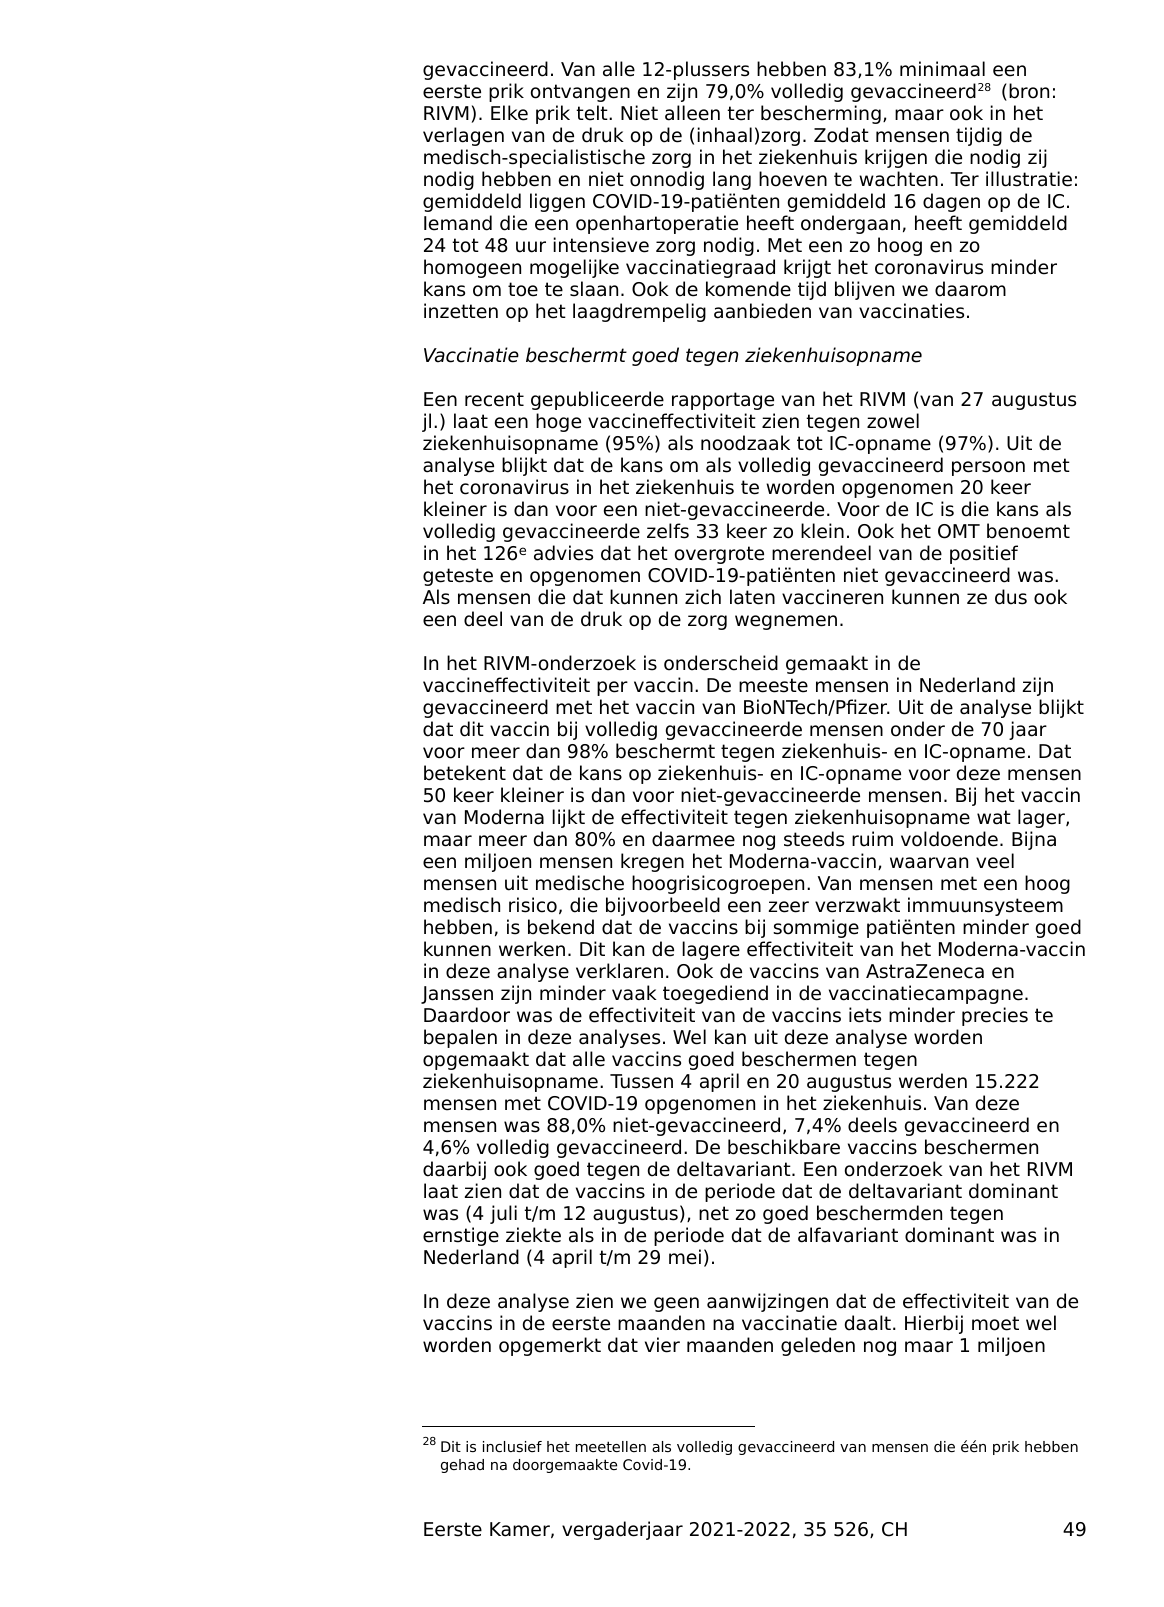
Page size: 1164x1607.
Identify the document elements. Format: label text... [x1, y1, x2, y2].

text Dit is inclusief het meetellen als volledig gevaccineerd van mensen die één prik hebben gehad na doorgemaakte Covid-19. [422, 1435, 1087, 1474]
subtitle Vaccinatie beschermt goed tegen ziekenhuisopname [422, 345, 1087, 367]
text In het RIVM-onderzoek is onderscheid gemaakt in de vaccineffectiviteit per vaccin. De meeste mensen in Nederland zijn gevaccineerd met het vaccin van BioNTech/Pfizer. Uit de analyse blijkt dat dit vaccin bij volledig gevaccineerde mensen onder de 70 jaar voor meer dan 98% beschermt tegen ziekenhuis- en IC-opname. Dat betekent dat de kans op ziekenhuis- en IC-opname voor deze mensen 50 keer kleiner is dan voor niet-gevaccineerde mensen. Bij het vaccin van Moderna lijkt de effectiviteit tegen ziekenhuisopname wat lager, maar meer dan 80% en daarmee nog steeds ruim voldoende. Bijna een miljoen mensen kregen het Moderna-vaccin, waarvan veel mensen uit medische hoogrisicogroepen. Van mensen met een hoog medisch risico, die bijvoorbeeld een zeer verzwakt immuunsysteem hebben, is bekend dat de vaccins bij sommige patiënten minder goed kunnen werken. Dit kan de lagere effectiviteit van het Moderna-vaccin in deze analyse verklaren. Ook de vaccins van AstraZeneca en Janssen zijn minder vaak toegediend in de vaccinatiecampagne. Daardoor was de effectiviteit van de vaccins iets minder precies te bepalen in deze analyses. Wel kan uit deze analyse worden opgemaakt dat alle vaccins goed beschermen tegen ziekenhuisopname. Tussen 4 april en 20 augustus werden 15.222 mensen met COVID-19 opgenomen in het ziekenhuis. Van deze mensen was 88,0% niet-gevaccineerd, 7,4% deels gevaccineerd en 4,6% volledig gevaccineerd. De beschikbare vaccins beschermen daarbij ook goed tegen de deltavariant. Een onderzoek van het RIVM laat zien dat de vaccins in de periode dat de deltavariant dominant was (4 juli t/m 12 augustus), net zo goed beschermden tegen ernstige ziekte als in de periode dat de alfavariant dominant was in Nederland (4 april t/m 29 mei). [422, 653, 1087, 1268]
text Een recent gepubliceerde rapportage van het RIVM (van 27 augustus jl.) laat een hoge vaccineffectiviteit zien tegen zowel ziekenhuisopname (95%) als noodzaak tot IC-opname (97%). Uit de analyse blijkt dat de kans om als volledig gevaccineerd persoon met het coronavirus in het ziekenhuis te worden opgenomen 20 keer kleiner is dan voor een niet-gevaccineerde. Voor de IC is die kans als volledig gevaccineerde zelfs 33 keer zo klein. Ook het OMT benoemt in het 126e advies dat het overgrote merendeel van de positief geteste en opgenomen COVID-19-patiënten niet gevaccineerd was. Als mensen die dat kunnen zich laten vaccineren kunnen ze dus ook een deel van de druk op de zorg wegnemen. [422, 389, 1087, 631]
text In deze analyse zien we geen aanwijzingen dat de effectiviteit van de vaccins in de eerste maanden na vaccinatie daalt. Hierbij moet wel worden opgemerkt dat vier maanden geleden nog maar 1 miljoen [422, 1291, 1087, 1357]
text gevaccineerd. Van alle 12-plussers hebben 83,1% minimaal een eerste prik ontvangen en zijn 79,0% volledig gevaccineerd (bron: RIVM). Elke prik telt. Niet alleen ter bescherming, maar ook in het verlagen van de druk op de (inhaal)zorg. Zodat mensen tijdig de medisch-specialistische zorg in het ziekenhuis krijgen die nodig zij nodig hebben en niet onnodig lang hoeven te wachten. Ter illustratie: gemiddeld liggen COVID-19-patiënten gemiddeld 16 dagen op de IC. Iemand die een openhartoperatie heeft ondergaan, heeft gemiddeld 24 tot 48 uur intensieve zorg nodig. Met een zo hoog en zo homogeen mogelijke vaccinatiegraad krijgt het coronavirus minder kans om toe te slaan. Ook de komende tijd blijven we daarom inzetten op het laagdrempelig aanbieden van vaccinaties. [422, 59, 1087, 323]
